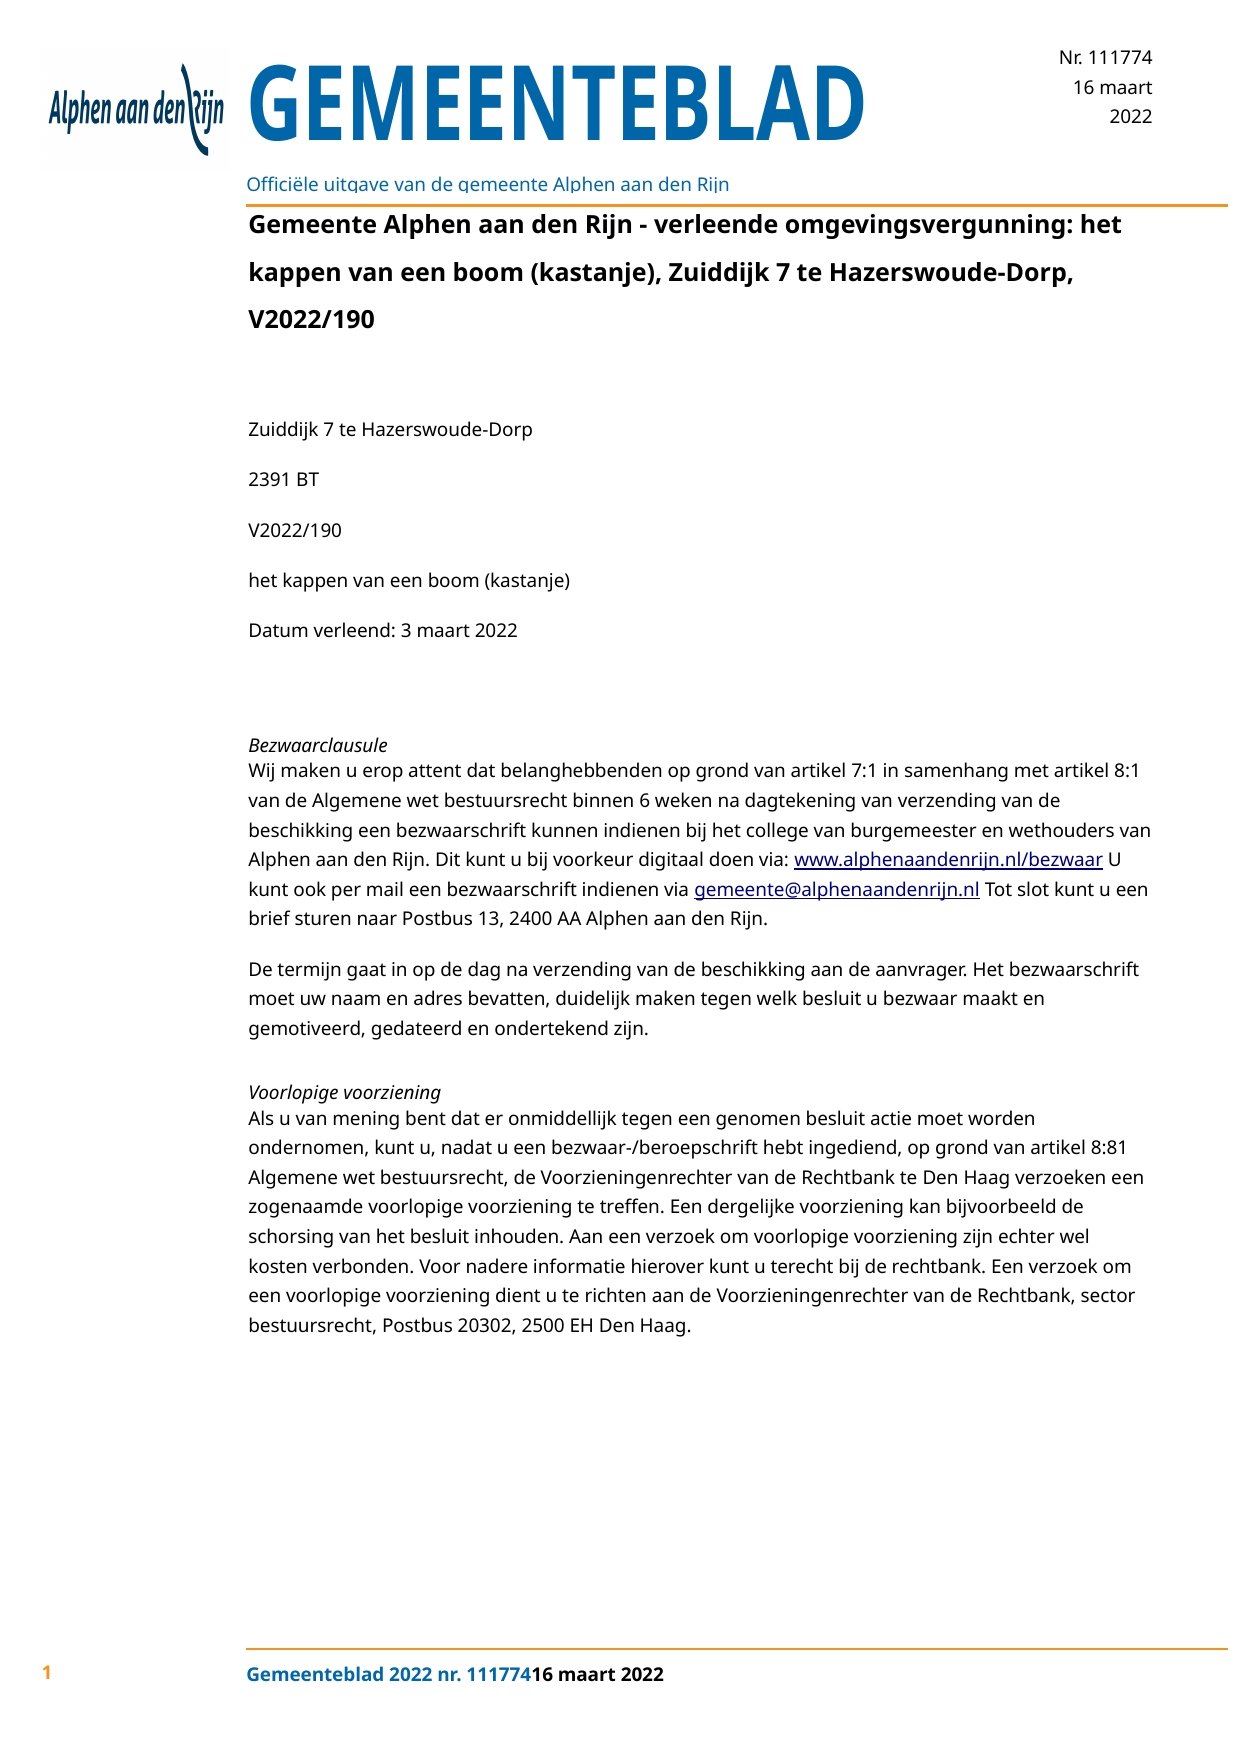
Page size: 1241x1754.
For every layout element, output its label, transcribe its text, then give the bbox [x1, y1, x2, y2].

text Als u van mening bent dat er onmiddellijk tegen een genomen besluit actie moet worden ondernomen, kunt u, nadat u een bezwaar-/beroepschrift hebt ingediend, op grond van artikel 8:81 Algemene wet bestuursrecht, de Voorzieningenrechter van de Rechtbank te Den Haag verzoeken een zogenaamde voorlopige voorziening te treffen. Een dergelijke voorziening kan bijvoorbeeld de schorsing van het besluit inhouden. Aan een verzoek om voorlopige voorziening zijn echter wel kosten verbonden. Voor nadere informatie hierover kunt u terecht bij de rechtbank. Een verzoek om een voorlopige voorziening dient u te richten aan de Voorzieningenrechter van de Rechtbank, sector bestuursrecht, Postbus 20302, 2500 EH Den Haag. [248, 1105, 1152, 1338]
text Voorlopige voorziening [248, 1079, 1152, 1105]
text 2391 BT [248, 466, 1152, 492]
picture [41, 47, 231, 172]
text Bezwaarclausule [248, 732, 1152, 758]
text De termijn gaat in op de dag na verzending van de beschikking aan de aanvrager. Het bezwaarschrift moet uw naam en adres bevatten, duidelijk maken tegen welk besluit u bezwaar maakt en gemotiveerd, gedateerd en ondertekend zijn. [248, 956, 1152, 1041]
text Wij maken u erop attent dat belanghebbenden op grond van artikel 7:1 in samenhang met artikel 8:1 van de Algemene wet bestuursrecht binnen 6 weken na dagtekening van verzending van de beschikking een bezwaarschrift kunnen indienen bij het college van burgemeester en wethouders van Alphen aan den Rijn. Dit kunt u bij voorkeur digitaal doen via: www.alphenaandenrijn.nl/bezwaar U kunt ook per mail een bezwaarschrift indienen via gemeente@alphenaandenrijn.nl Tot slot kunt u een brief sturen naar Postbus 13, 2400 AA Alphen aan den Rijn. [248, 758, 1152, 931]
text Datum verleend: 3 maart 2022 [248, 618, 1152, 643]
text Zuiddijk 7 te Hazerswoude-Dorp [248, 416, 1152, 442]
text V2022/190 [248, 517, 1152, 542]
text Gemeente Alphen aan den Rijn - verleende omgevingsvergunning: het kappen van een boom (kastanje), Zuiddijk 7 te Hazerswoude-Dorp, V2022/190 [248, 207, 1152, 336]
text het kappen van een boom (kastanje) [248, 567, 1152, 593]
